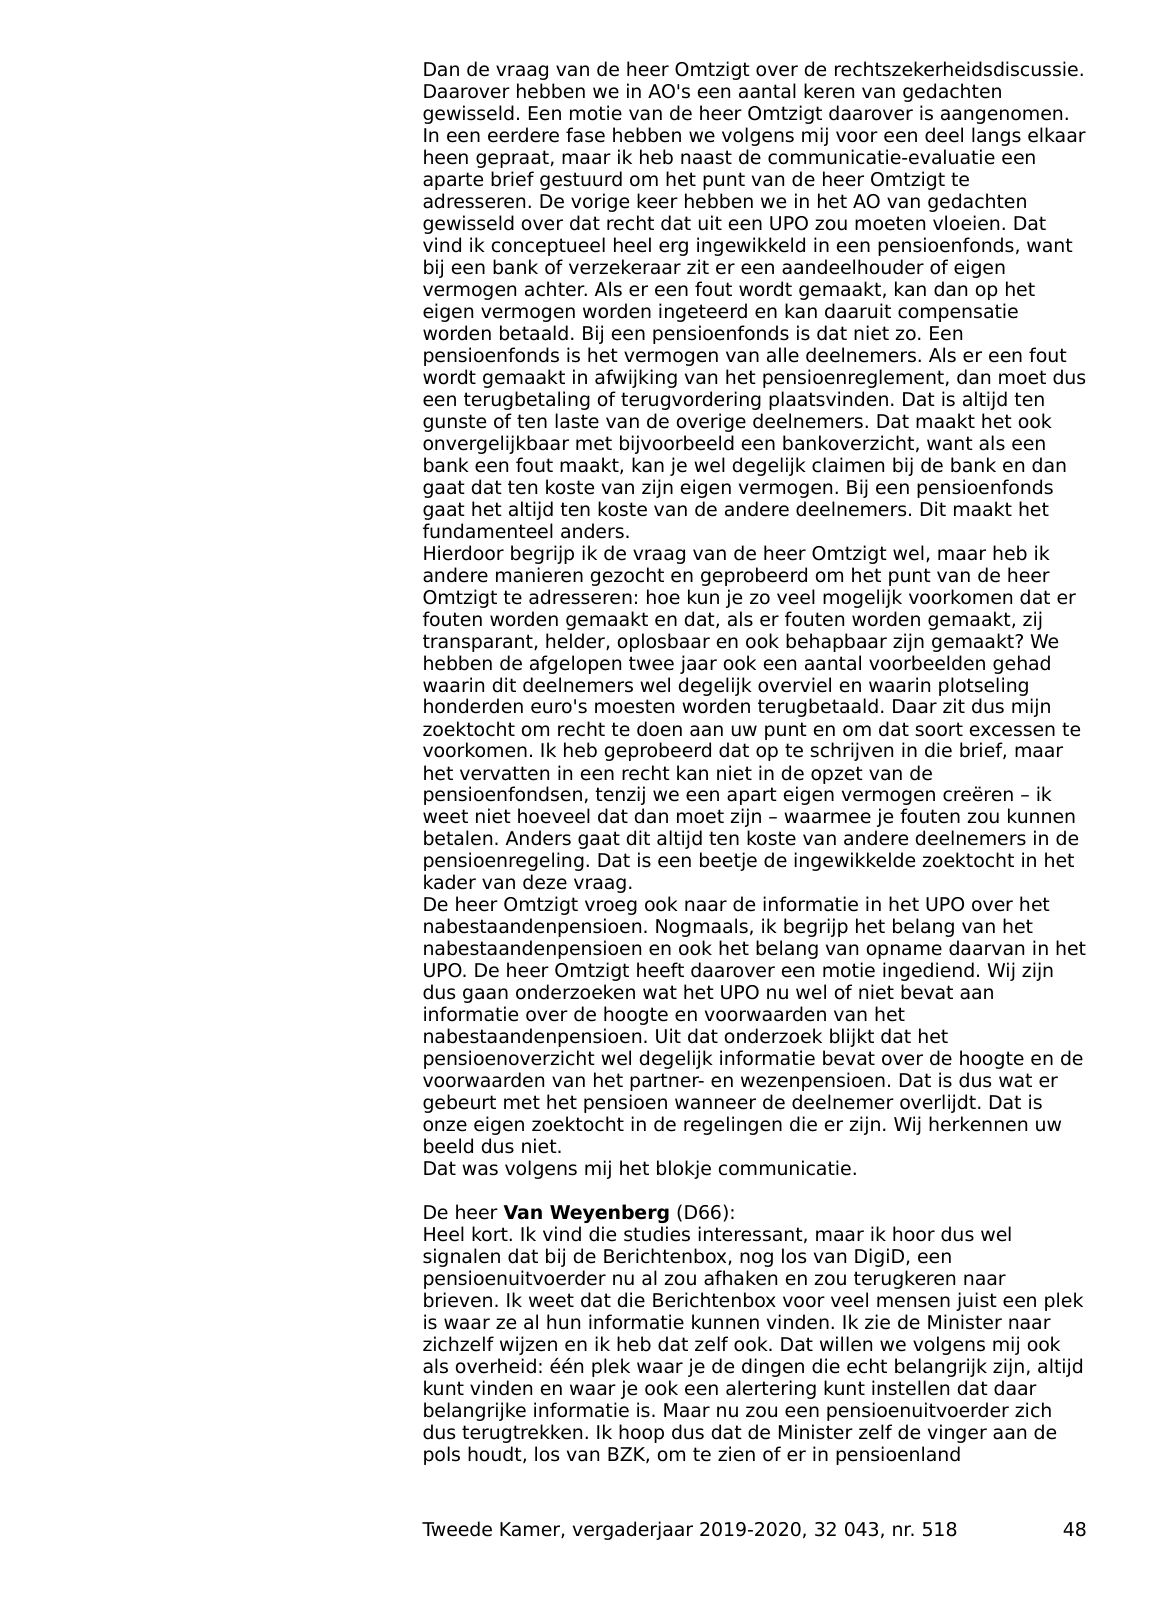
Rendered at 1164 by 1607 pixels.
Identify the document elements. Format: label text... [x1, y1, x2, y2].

text De heer Omtzigt vroeg ook naar de informatie in het UPO over het nabestaandenpensioen. Nogmaals, ik begrijp het belang van het nabestaandenpensioen en ook het belang van opname daarvan in het UPO. De heer Omtzigt heeft daarover een motie ingediend. Wij zijn dus gaan onderzoeken wat het UPO nu wel of niet bevat aan informatie over de hoogte en voorwaarden van het nabestaandenpensioen. Uit dat onderzoek blijkt dat het pensioenoverzicht wel degelijk informatie bevat over de hoogte en de voorwaarden van het partner- en wezenpensioen. Dat is dus wat er gebeurt met het pensioen wanneer de deelnemer overlijdt. Dat is onze eigen zoektocht in de regelingen die er zijn. Wij herkennen uw beeld dus niet. [422, 894, 1087, 1158]
text Dat was volgens mij het blokje communicatie. [422, 1158, 1087, 1180]
text Dan de vraag van de heer Omtzigt over de rechtszekerheidsdiscussie. Daarover hebben we in AO's een aantal keren van gedachten gewisseld. Een motie van de heer Omtzigt daarover is aangenomen. In een eerdere fase hebben we volgens mij voor een deel langs elkaar heen gepraat, maar ik heb naast de communicatie-evaluatie een aparte brief gestuurd om het punt van de heer Omtzigt te adresseren. De vorige keer hebben we in het AO van gedachten gewisseld over dat recht dat uit een UPO zou moeten vloeien. Dat vind ik conceptueel heel erg ingewikkeld in een pensioenfonds, want bij een bank of verzekeraar zit er een aandeelhouder of eigen vermogen achter. Als er een fout wordt gemaakt, kan dan op het eigen vermogen worden ingeteerd en kan daaruit compensatie worden betaald. Bij een pensioenfonds is dat niet zo. Een pensioenfonds is het vermogen van alle deelnemers. Als er een fout wordt gemaakt in afwijking van het pensioenreglement, dan moet dus een terugbetaling of terugvordering plaatsvinden. Dat is altijd ten gunste of ten laste van de overige deelnemers. Dat maakt het ook onvergelijkbaar met bijvoorbeeld een bankoverzicht, want als een bank een fout maakt, kan je wel degelijk claimen bij de bank en dan gaat dat ten koste van zijn eigen vermogen. Bij een pensioenfonds gaat het altijd ten koste van de andere deelnemers. Dit maakt het fundamenteel anders. [422, 59, 1087, 543]
text De heer Van Weyenberg (D66): [422, 1202, 1087, 1224]
text Hierdoor begrijp ik de vraag van de heer Omtzigt wel, maar heb ik andere manieren gezocht en geprobeerd om het punt van de heer Omtzigt te adresseren: hoe kun je zo veel mogelijk voorkomen dat er fouten worden gemaakt en dat, als er fouten worden gemaakt, zij transparant, helder, oplosbaar en ook behapbaar zijn gemaakt? We hebben de afgelopen twee jaar ook een aantal voorbeelden gehad waarin dit deelnemers wel degelijk overviel en waarin plotseling honderden euro's moesten worden terugbetaald. Daar zit dus mijn zoektocht om recht te doen aan uw punt en om dat soort excessen te voorkomen. Ik heb geprobeerd dat op te schrijven in die brief, maar het vervatten in een recht kan niet in de opzet van de pensioenfondsen, tenzij we een apart eigen vermogen creëren – ik weet niet hoeveel dat dan moet zijn – waarmee je fouten zou kunnen betalen. Anders gaat dit altijd ten koste van andere deelnemers in de pensioenregeling. Dat is een beetje de ingewikkelde zoektocht in het kader van deze vraag. [422, 543, 1087, 894]
text Heel kort. Ik vind die studies interessant, maar ik hoor dus wel signalen dat bij de Berichtenbox, nog los van DigiD, een pensioenuitvoerder nu al zou afhaken en zou terugkeren naar brieven. Ik weet dat die Berichtenbox voor veel mensen juist een plek is waar ze al hun informatie kunnen vinden. Ik zie de Minister naar zichzelf wijzen en ik heb dat zelf ook. Dat willen we volgens mij ook als overheid: één plek waar je de dingen die echt belangrijk zijn, altijd kunt vinden en waar je ook een alertering kunt instellen dat daar belangrijke informatie is. Maar nu zou een pensioenuitvoerder zich dus terugtrekken. Ik hoop dus dat de Minister zelf de vinger aan de pols houdt, los van BZK, om te zien of er in pensioenland [422, 1224, 1087, 1466]
